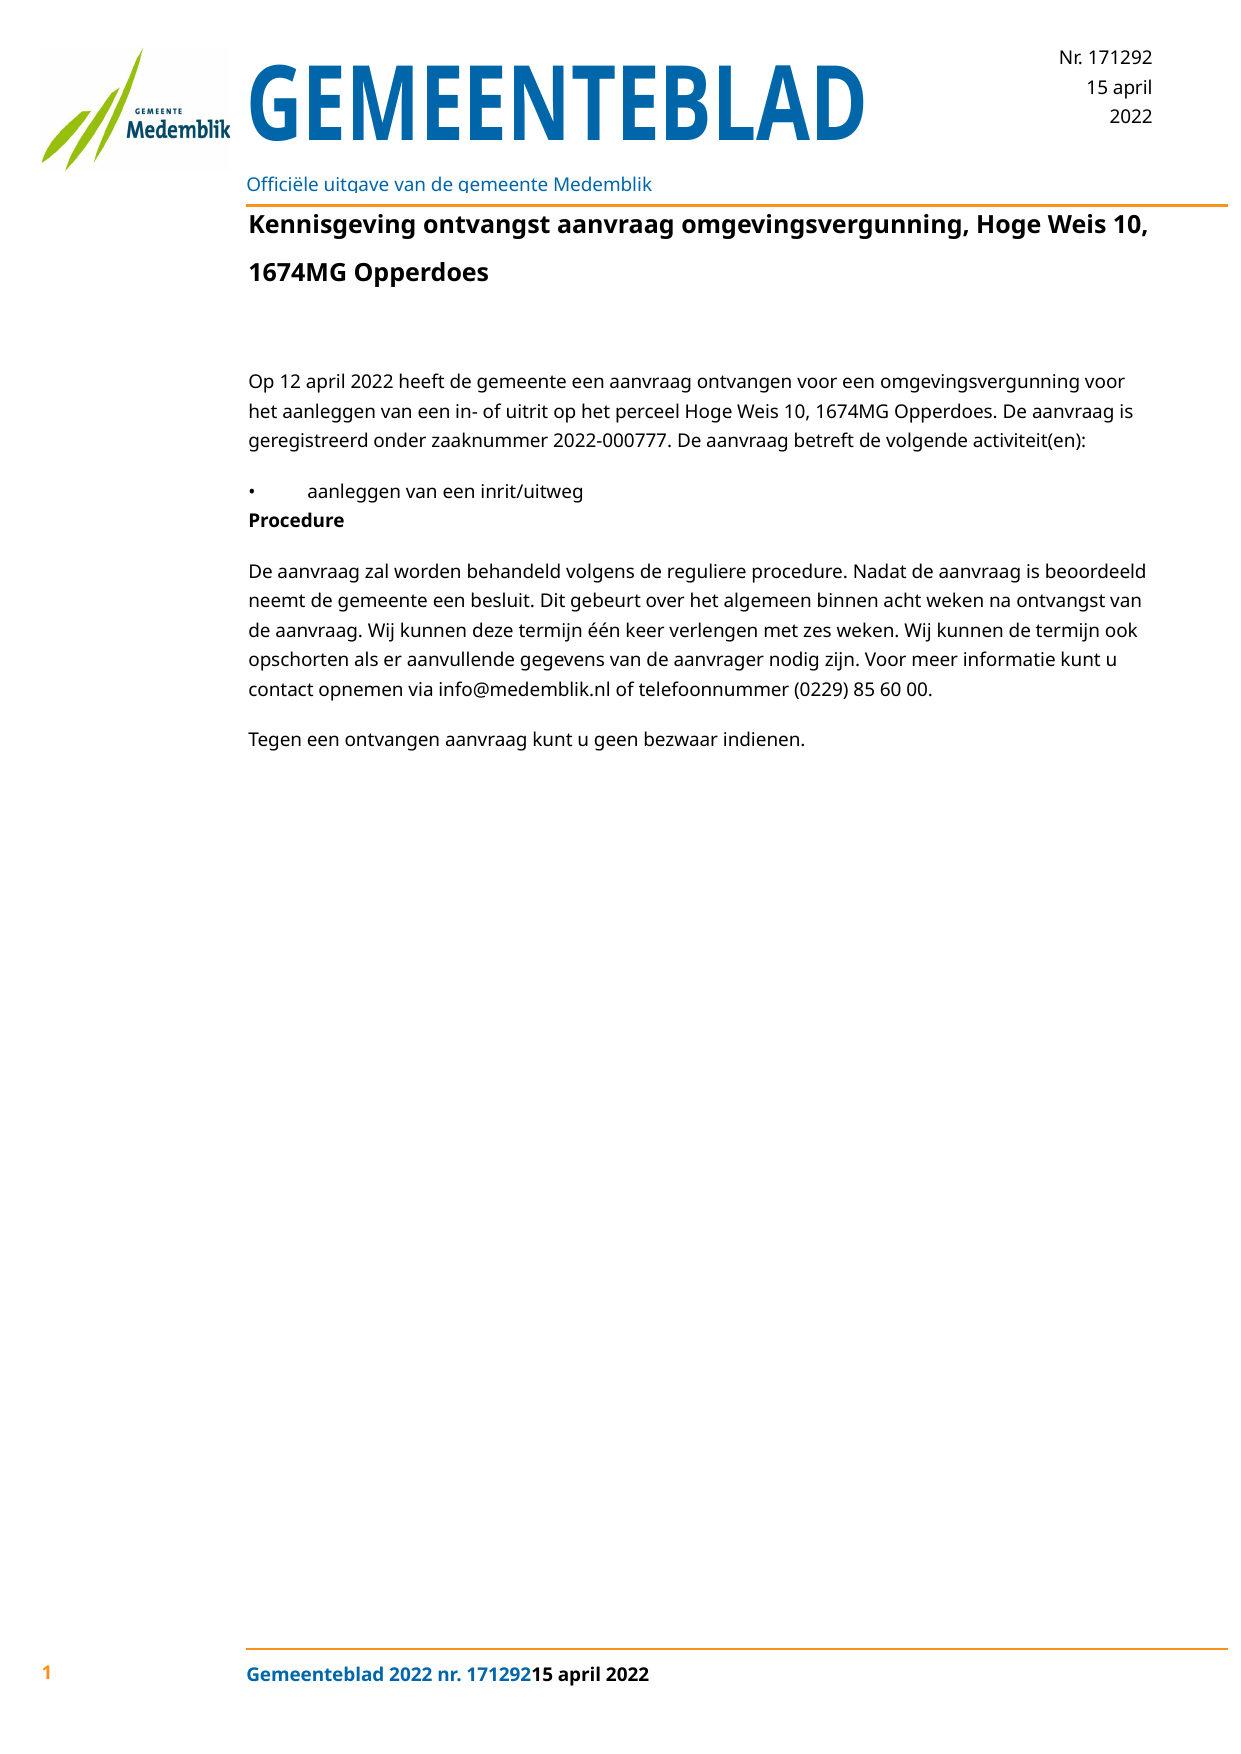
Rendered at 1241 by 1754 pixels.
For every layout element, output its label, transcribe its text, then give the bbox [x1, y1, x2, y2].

text Tegen een ontvangen aanvraag kunt u geen bezwaar indienen. [248, 727, 1152, 752]
picture [41, 47, 231, 172]
text De aanvraag zal worden behandeld volgens de reguliere procedure. Nadat de aanvraag is beoordeeld neemt de gemeente een besluit. Dit gebeurt over het algemeen binnen acht weken na ontvangst van de aanvraag. Wij kunnen deze termijn één keer verlengen met zes weken. Wij kunnen de termijn ook opschorten als er aanvullende gegevens van de aanvrager nodig zijn. Voor meer informatie kunt u contact opnemen via info@medemblik.nl of telefoonnummer (0229) 85 60 00. [248, 558, 1152, 702]
list aanleggen van een inrit/uitweg [248, 478, 1152, 504]
text Kennisgeving ontvangst aanvraag omgevingsvergunning, Hoge Weis 10, 1674MG Opperdoes [248, 207, 1152, 288]
text Procedure [248, 507, 1152, 533]
text Op 12 april 2022 heeft de gemeente een aanvraag ontvangen voor een omgevingsvergunning voor het aanleggen van een in- of uitrit op het perceel Hoge Weis 10, 1674MG Opperdoes. De aanvraag is geregistreerd onder zaaknummer 2022-000777. De aanvraag betreft de volgende activiteit(en): [248, 368, 1152, 453]
